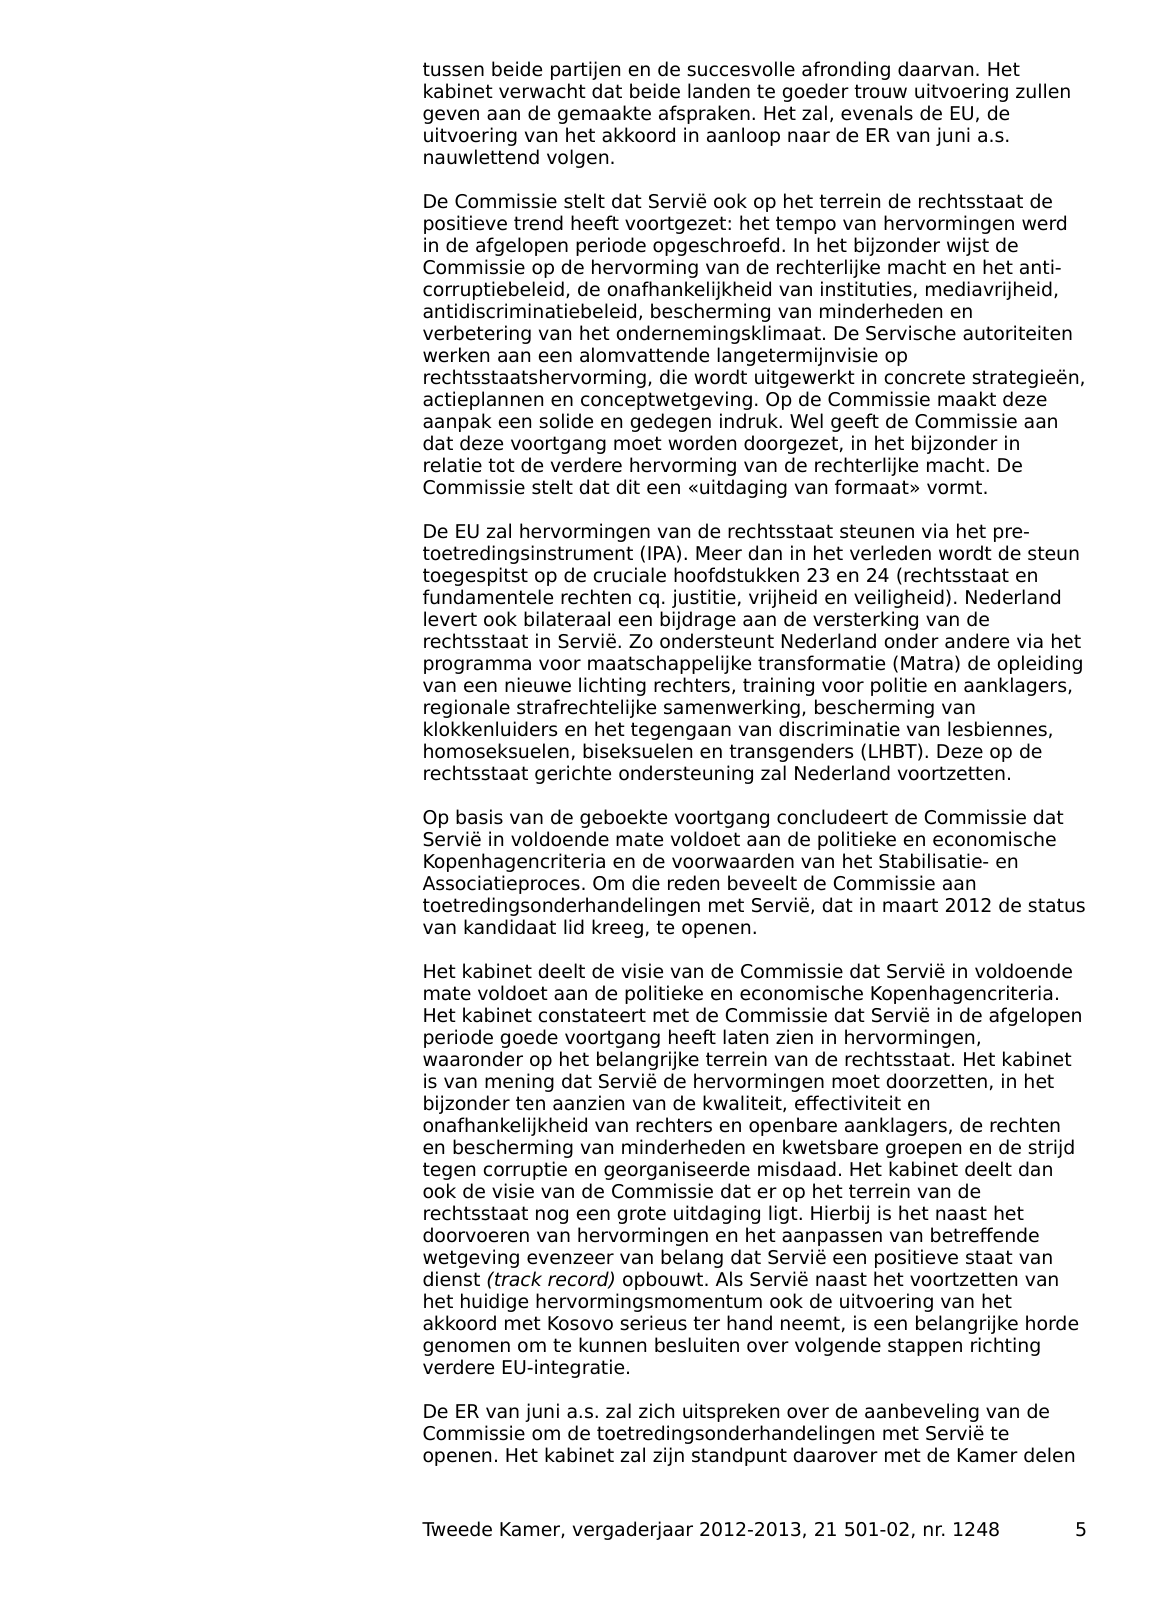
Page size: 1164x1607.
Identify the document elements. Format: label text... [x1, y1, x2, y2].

text De Commissie stelt dat Servië ook op het terrein de rechtsstaat de positieve trend heeft voortgezet: het tempo van hervormingen werd in de afgelopen periode opgeschroefd. In het bijzonder wijst de Commissie op de hervorming van de rechterlijke macht en het anti-corruptiebeleid, de onafhankelijkheid van instituties, mediavrijheid, antidiscriminatiebeleid, bescherming van minderheden en verbetering van het ondernemingsklimaat. De Servische autoriteiten werken aan een alomvattende langetermijnvisie op rechtsstaatshervorming, die wordt uitgewerkt in concrete strategieën, actieplannen en conceptwetgeving. Op de Commissie maakt deze aanpak een solide en gedegen indruk. Wel geeft de Commissie aan dat deze voortgang moet worden doorgezet, in het bijzonder in relatie tot de verdere hervorming van de rechterlijke macht. De Commissie stelt dat dit een «uitdaging van formaat» vormt. [422, 191, 1087, 499]
text Het kabinet deelt de visie van de Commissie dat Servië in voldoende mate voldoet aan de politieke en economische Kopenhagencriteria. Het kabinet constateert met de Commissie dat Servië in de afgelopen periode goede voortgang heeft laten zien in hervormingen, waaronder op het belangrijke terrein van de rechtsstaat. Het kabinet is van mening dat Servië de hervormingen moet doorzetten, in het bijzonder ten aanzien van de kwaliteit, effectiviteit en onafhankelijkheid van rechters en openbare aanklagers, de rechten en bescherming van minderheden en kwetsbare groepen en de strijd tegen corruptie en georganiseerde misdaad. Het kabinet deelt dan ook de visie van de Commissie dat er op het terrein van de rechtsstaat nog een grote uitdaging ligt. Hierbij is het naast het doorvoeren van hervormingen en het aanpassen van betreffende wetgeving evenzeer van belang dat Servië een positieve staat van dienst (track record) opbouwt. Als Servië naast het voortzetten van het huidige hervormingsmomentum ook de uitvoering van het akkoord met Kosovo serieus ter hand neemt, is een belangrijke horde genomen om te kunnen besluiten over volgende stappen richting verdere EU-integratie. [422, 961, 1087, 1379]
text Op basis van de geboekte voortgang concludeert de Commissie dat Servië in voldoende mate voldoet aan de politieke en economische Kopenhagencriteria en de voorwaarden van het Stabilisatie- en Associatieproces. Om die reden beveelt de Commissie aan toetredingsonderhandelingen met Servië, dat in maart 2012 de status van kandidaat lid kreeg, te openen. [422, 807, 1087, 939]
text tussen beide partijen en de succesvolle afronding daarvan. Het kabinet verwacht dat beide landen te goeder trouw uitvoering zullen geven aan de gemaakte afspraken. Het zal, evenals de EU, de uitvoering van het akkoord in aanloop naar de ER van juni a.s. nauwlettend volgen. [422, 59, 1087, 169]
text De EU zal hervormingen van de rechtsstaat steunen via het pre-toetredingsinstrument (IPA). Meer dan in het verleden wordt de steun toegespitst op de cruciale hoofdstukken 23 en 24 (rechtsstaat en fundamentele rechten cq. justitie, vrijheid en veiligheid). Nederland levert ook bilateraal een bijdrage aan de versterking van de rechtsstaat in Servië. Zo ondersteunt Nederland onder andere via het programma voor maatschappelijke transformatie (Matra) de opleiding van een nieuwe lichting rechters, training voor politie en aanklagers, regionale strafrechtelijke samenwerking, bescherming van klokkenluiders en het tegengaan van discriminatie van lesbiennes, homoseksuelen, biseksuelen en transgenders (LHBT). Deze op de rechtsstaat gerichte ondersteuning zal Nederland voortzetten. [422, 521, 1087, 785]
text De ER van juni a.s. zal zich uitspreken over de aanbeveling van de Commissie om de toetredingsonderhandelingen met Servië te openen. Het kabinet zal zijn standpunt daarover met de Kamer delen [422, 1401, 1087, 1467]
